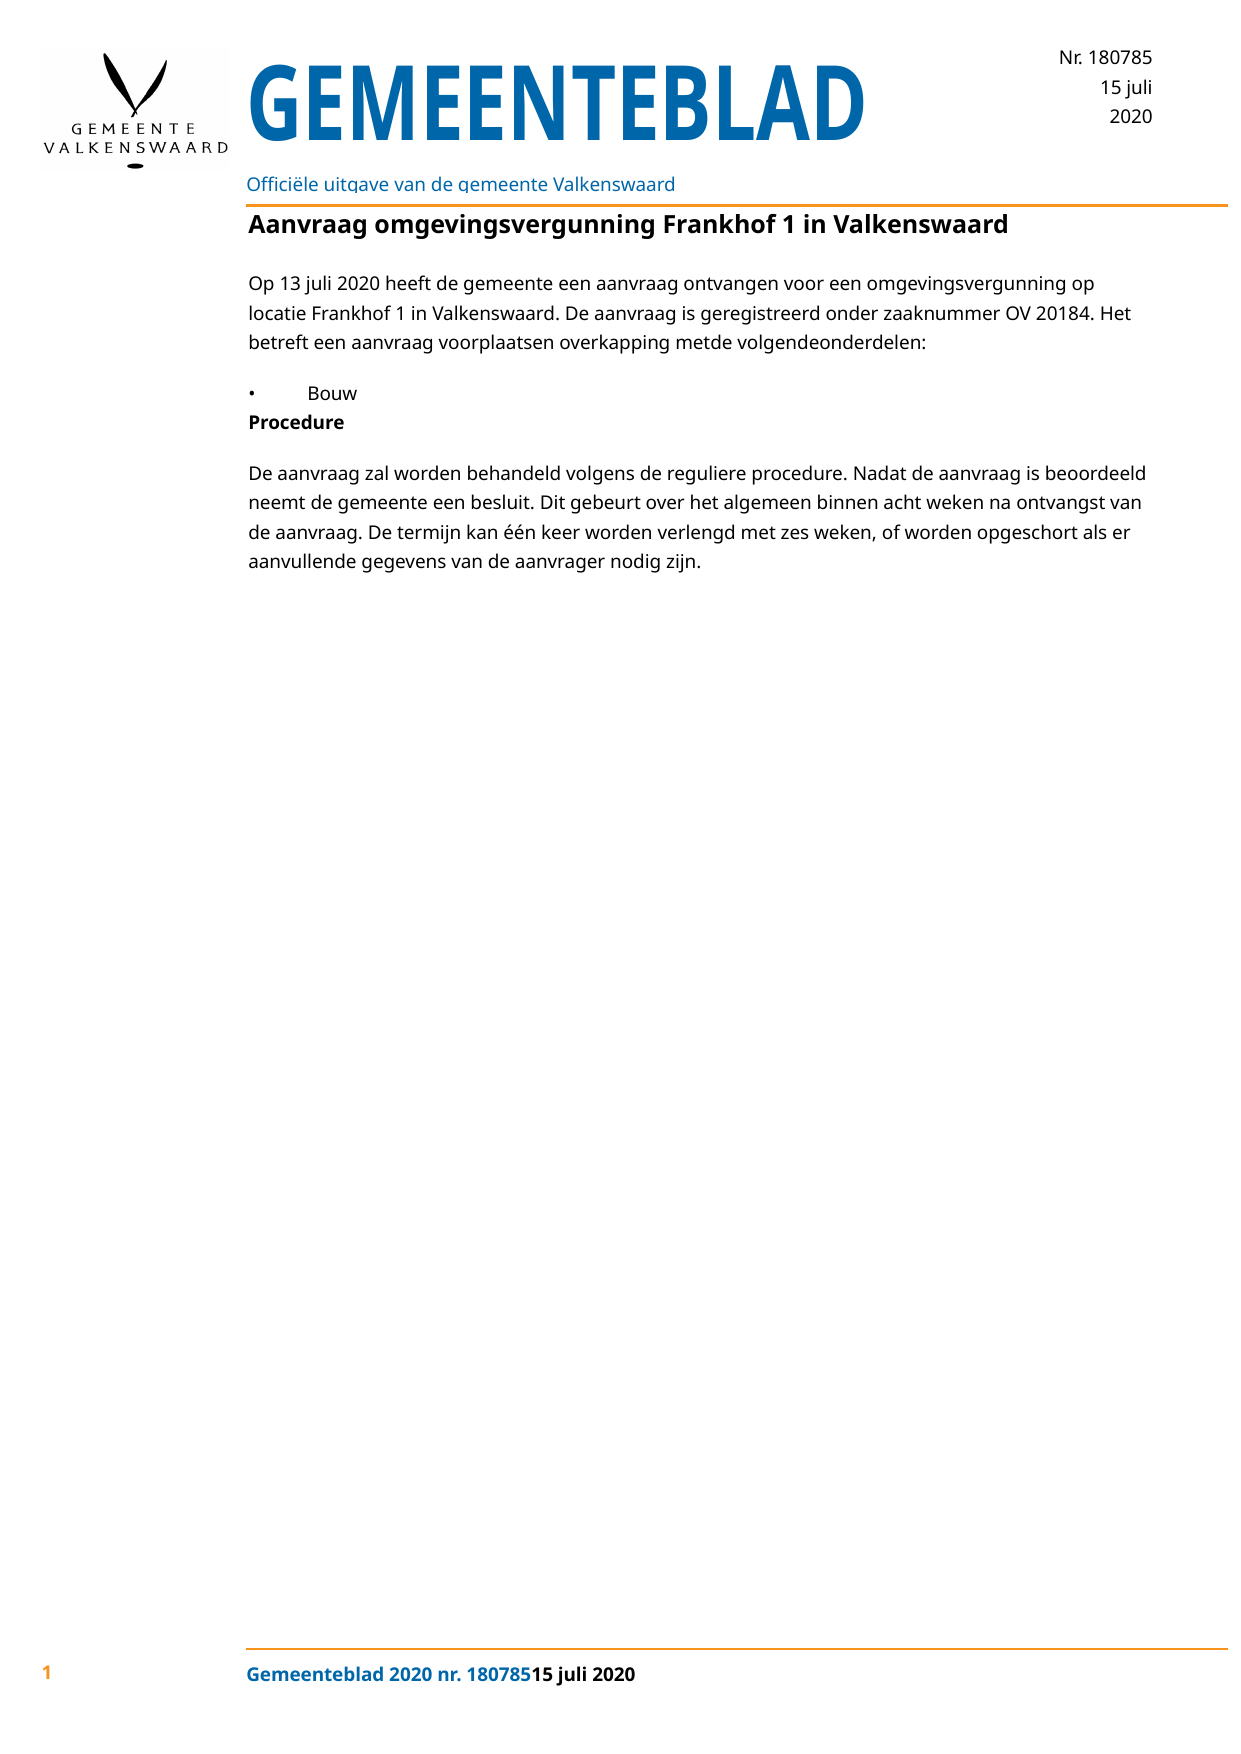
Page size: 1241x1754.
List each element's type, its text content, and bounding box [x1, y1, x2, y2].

text Procedure [248, 409, 1152, 435]
picture [41, 47, 231, 172]
text De aanvraag zal worden behandeld volgens de reguliere procedure. Nadat de aanvraag is beoordeeld neemt de gemeente een besluit. Dit gebeurt over het algemeen binnen acht weken na ontvangst van de aanvraag. De termijn kan één keer worden verlengd met zes weken, of worden opgeschort als er aanvullende gegevens van de aanvrager nodig zijn. [248, 460, 1152, 574]
text Aanvraag omgevingsvergunning Frankhof 1 in Valkenswaard [248, 207, 1152, 241]
text Op 13 juli 2020 heeft de gemeente een aanvraag ontvangen voor een omgevingsvergunning op locatie Frankhof 1 in Valkenswaard. De aanvraag is geregistreerd onder zaaknummer OV 20184. Het betreft een aanvraag voorplaatsen overkapping metde volgendeonderdelen: [248, 270, 1152, 355]
list Bouw [248, 380, 1152, 406]
